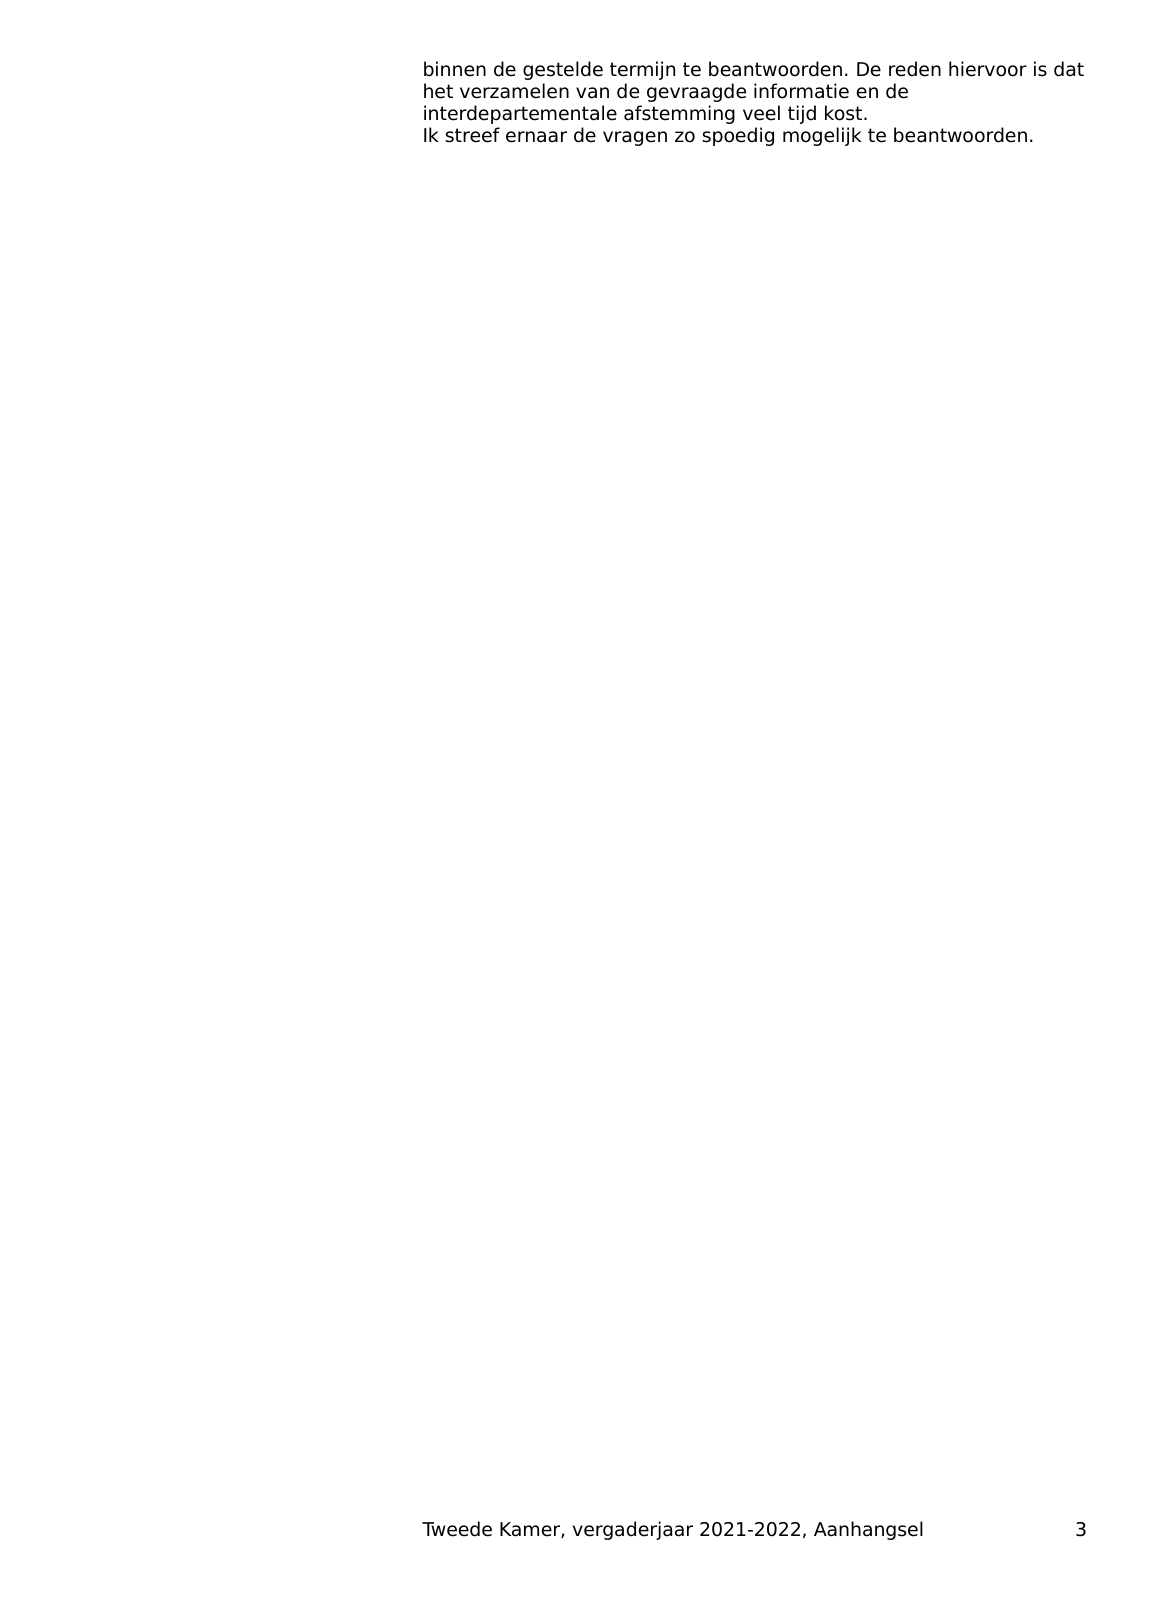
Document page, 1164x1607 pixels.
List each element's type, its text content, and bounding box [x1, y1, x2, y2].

text Ik streef ernaar de vragen zo spoedig mogelijk te beantwoorden. [422, 125, 1087, 147]
text binnen de gestelde termijn te beantwoorden. De reden hiervoor is dat het verzamelen van de gevraagde informatie en de interdepartementale afstemming veel tijd kost. [422, 59, 1087, 125]
